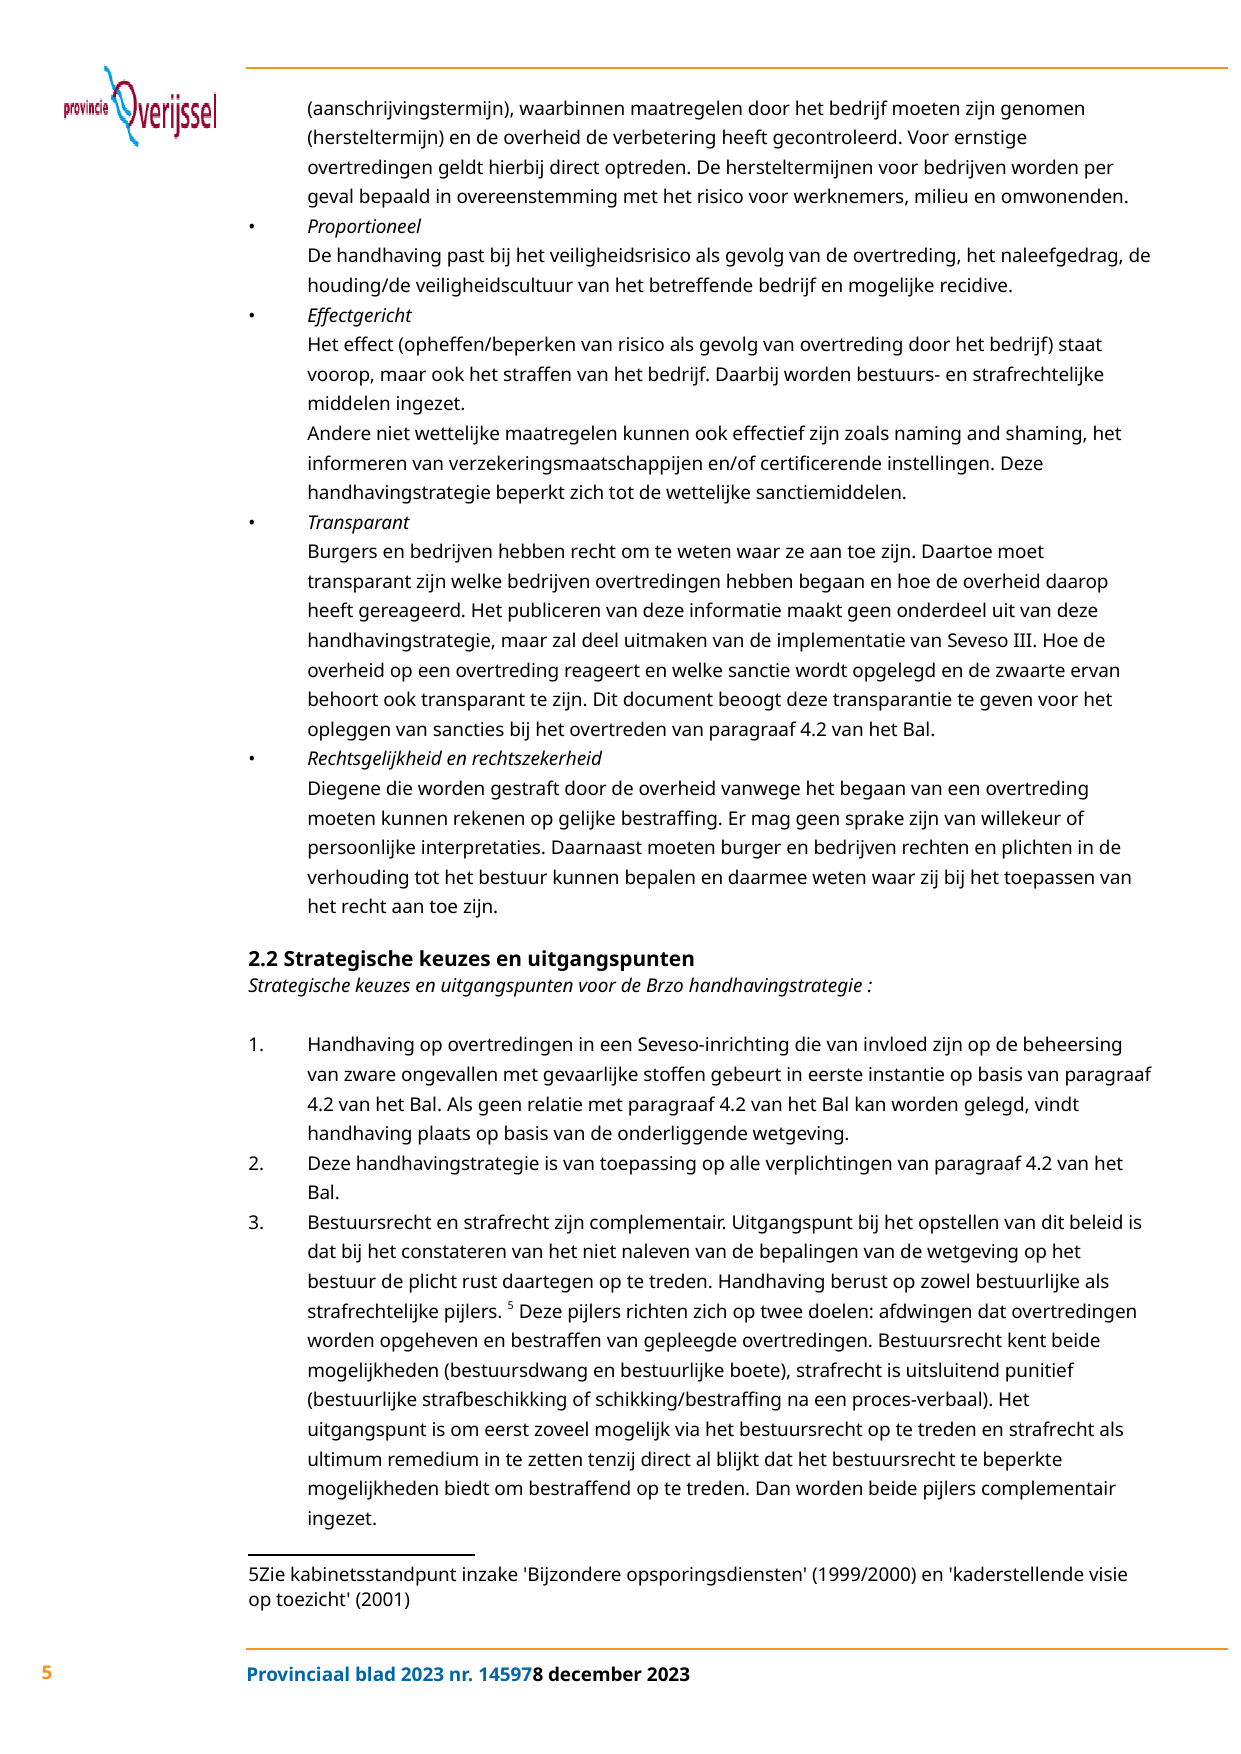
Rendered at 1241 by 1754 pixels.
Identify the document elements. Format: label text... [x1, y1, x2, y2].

list Effectgericht [248, 302, 1152, 328]
list (aanschrijvingstermijn), waarbinnen maatregelen door het bedrijf moeten zijn genomen (hersteltermijn) en de overheid de verbetering heeft gecontroleerd. Voor ernstige overtredingen geldt hierbij direct optreden. De hersteltermijnen voor bedrijven worden per geval bepaald in overeenstemming met het risico voor werknemers, milieu en omwonenden. [248, 95, 1152, 209]
text Strategische keuzes en uitgangspunten voor de Brzo handhavingstrategie : [248, 972, 1152, 998]
list Het effect (opheffen/beperken van risico als gevolg van overtreding door het bedrijf) staat voorop, maar ook het straffen van het bedrijf. Daarbij worden bestuurs- en strafrechtelijke middelen ingezet. [248, 331, 1152, 416]
list Bestuursrecht en strafrecht zijn complementair. Uitgangspunt bij het opstellen van dit beleid is dat bij het constateren van het niet naleven van de bepalingen van de wetgeving op het bestuur de plicht rust daartegen op te treden. Handhaving berust op zowel bestuurlijke als strafrechtelijke pijlers. Deze pijlers richten zich op twee doelen: afdwingen dat overtredingen worden opgeheven en bestraffen van gepleegde overtredingen. Bestuursrecht kent beide mogelijkheden (bestuursdwang en bestuurlijke boete), strafrecht is uitsluitend punitief (bestuurlijke strafbeschikking of schikking/bestraffing na een proces-verbaal). Het uitgangspunt is om eerst zoveel mogelijk via het bestuursrecht op te treden en strafrecht als ultimum remedium in te zetten tenzij direct al blijkt dat het bestuursrecht te beperkte mogelijkheden biedt om bestraffend op te treden. Dan worden beide pijlers complementair ingezet. [248, 1209, 1152, 1531]
list Zie kabinetsstandpunt inzake 'Bijzondere opsporingsdiensten' (1999/2000) en 'kaderstellende visie op toezicht' (2001) [248, 1561, 1152, 1612]
text 2.2 Strategische keuzes en uitgangspunten [248, 944, 1152, 972]
list Rechtsgelijkheid en rechtszekerheid [248, 746, 1152, 771]
list De handhaving past bij het veiligheidsrisico als gevolg van de overtreding, het naleefgedrag, de houding/de veiligheidscultuur van het betreffende bedrijf en mogelijke recidive. [248, 243, 1152, 298]
list Burgers en bedrijven hebben recht om te weten waar ze aan toe zijn. Daartoe moet transparant zijn welke bedrijven overtredingen hebben begaan en hoe de overheid daarop heeft gereageerd. Het publiceren van deze informatie maakt geen onderdeel uit van deze handhavingstrategie, maar zal deel uitmaken van de implementatie van Seveso III. Hoe de overheid op een overtreding reageert en welke sanctie wordt opgelegd en de zwaarte ervan behoort ook transparant te zijn. Dit document beoogt deze transparantie te geven voor het opleggen van sancties bij het overtreden van paragraaf 4.2 van het Bal. [248, 538, 1152, 742]
list Proportioneel [248, 213, 1152, 239]
list Handhaving op overtredingen in een Seveso-inrichting die van invloed zijn op de beheersing van zware ongevallen met gevaarlijke stoffen gebeurt in eerste instantie op basis van paragraaf 4.2 van het Bal. Als geen relatie met paragraaf 4.2 van het Bal kan worden gelegd, vindt handhaving plaats op basis van de onderliggende wetgeving. [248, 1032, 1152, 1146]
list Deze handhavingstrategie is van toepassing op alle verplichtingen van paragraaf 4.2 van het Bal. [248, 1150, 1152, 1205]
picture [41, 47, 231, 172]
list Transparant [248, 509, 1152, 535]
list Andere niet wettelijke maatregelen kunnen ook effectief zijn zoals naming and shaming, het informeren van verzekeringsmaatschappijen en/of certificerende instellingen. Deze handhavingstrategie beperkt zich tot de wettelijke sanctiemiddelen. [248, 420, 1152, 505]
list Diegene die worden gestraft door de overheid vanwege het begaan van een overtreding moeten kunnen rekenen op gelijke bestraffing. Er mag geen sprake zijn van willekeur of persoonlijke interpretaties. Daarnaast moeten burger en bedrijven rechten en plichten in de verhouding tot het bestuur kunnen bepalen en daarmee weten waar zij bij het toepassen van het recht aan toe zijn. [248, 775, 1152, 919]
